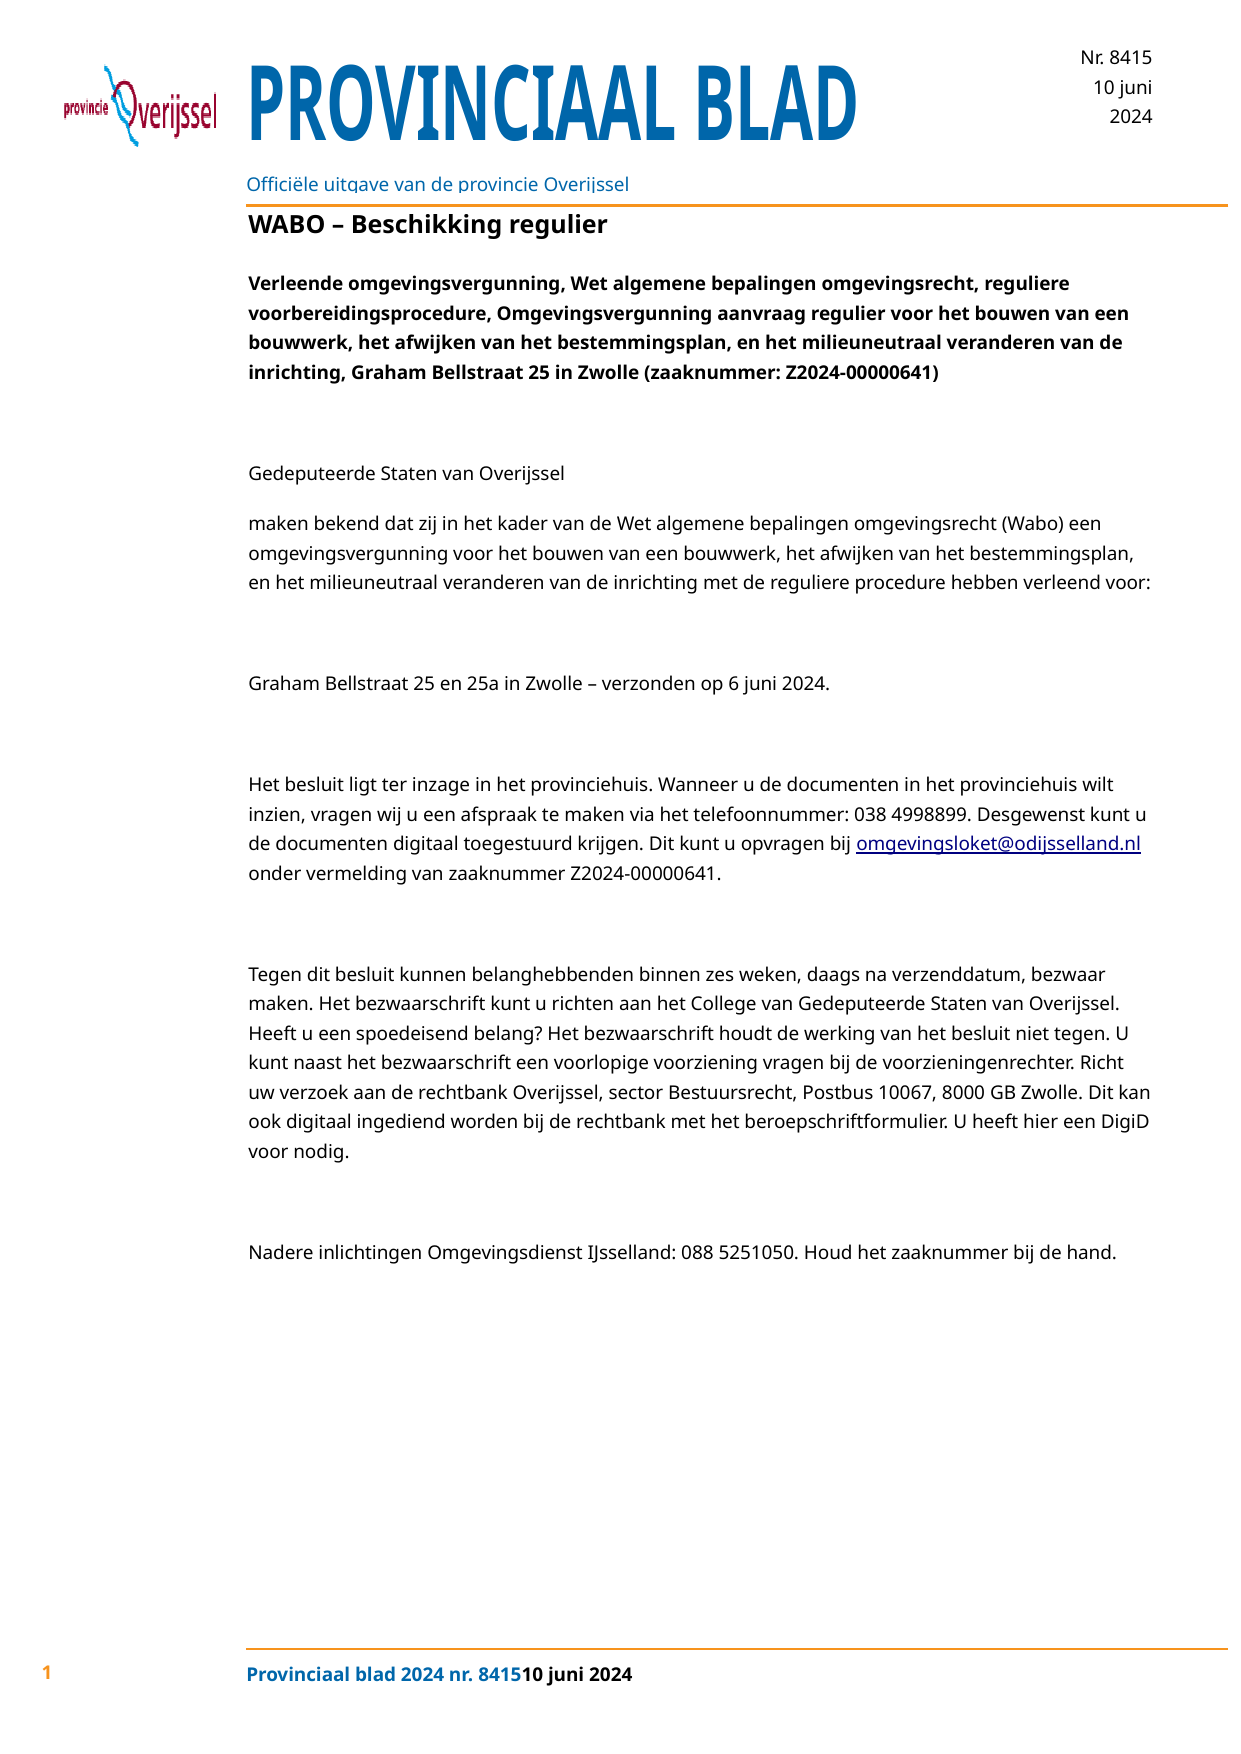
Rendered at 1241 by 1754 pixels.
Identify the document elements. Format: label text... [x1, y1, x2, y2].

text Gedeputeerde Staten van Overijssel [248, 460, 1152, 486]
text Verleende omgevingsvergunning, Wet algemene bepalingen omgevingsrecht, reguliere voorbereidingsprocedure, Omgevingsvergunning aanvraag regulier voor het bouwen van een bouwwerk, het afwijken van het bestemmingsplan, en het milieuneutraal veranderen van de inrichting, Graham Bellstraat 25 in Zwolle (zaaknummer: Z2024-00000641) [248, 270, 1152, 385]
text Het besluit ligt ter inzage in het provinciehuis. Wanneer u de documenten in het provinciehuis wilt inzien, vragen wij u een afspraak te maken via het telefoonnummer: 038 4998899. Desgewenst kunt u de documenten digitaal toegestuurd krijgen. Dit kunt u opvragen bij omgevingsloket@odijsselland.nl onder vermelding van zaaknummer Z2024-00000641. [248, 771, 1152, 886]
text WABO – Beschikking regulier [248, 207, 1152, 241]
text maken bekend dat zij in het kader van de Wet algemene bepalingen omgevingsrecht (Wabo) een omgevingsvergunning voor het bouwen van een bouwwerk, het afwijken van het bestemmingsplan, en het milieuneutraal veranderen van de inrichting met de reguliere procedure hebben verleend voor: [248, 510, 1152, 595]
text Tegen dit besluit kunnen belanghebbenden binnen zes weken, daags na verzenddatum, bezwaar maken. Het bezwaarschrift kunt u richten aan het College van Gedeputeerde Staten van Overijssel. Heeft u een spoedeisend belang? Het bezwaarschrift houdt de werking van het besluit niet tegen. U kunt naast het bezwaarschrift een voorlopige voorziening vragen bij de voorzieningenrechter. Richt uw verzoek aan de rechtbank Overijssel, sector Bestuursrecht, Postbus 10067, 8000 GB Zwolle. Dit kan ook digitaal ingediend worden bij de rechtbank met het beroepschriftformulier. U heeft hier een DigiD voor nodig. [248, 961, 1152, 1164]
text Graham Bellstraat 25 en 25a in Zwolle – verzonden op 6 juni 2024. [248, 670, 1152, 696]
picture [41, 47, 231, 172]
text Nadere inlichtingen Omgevingsdienst IJsselland: 088 5251050. Houd het zaaknummer bij de hand. [248, 1239, 1152, 1265]
